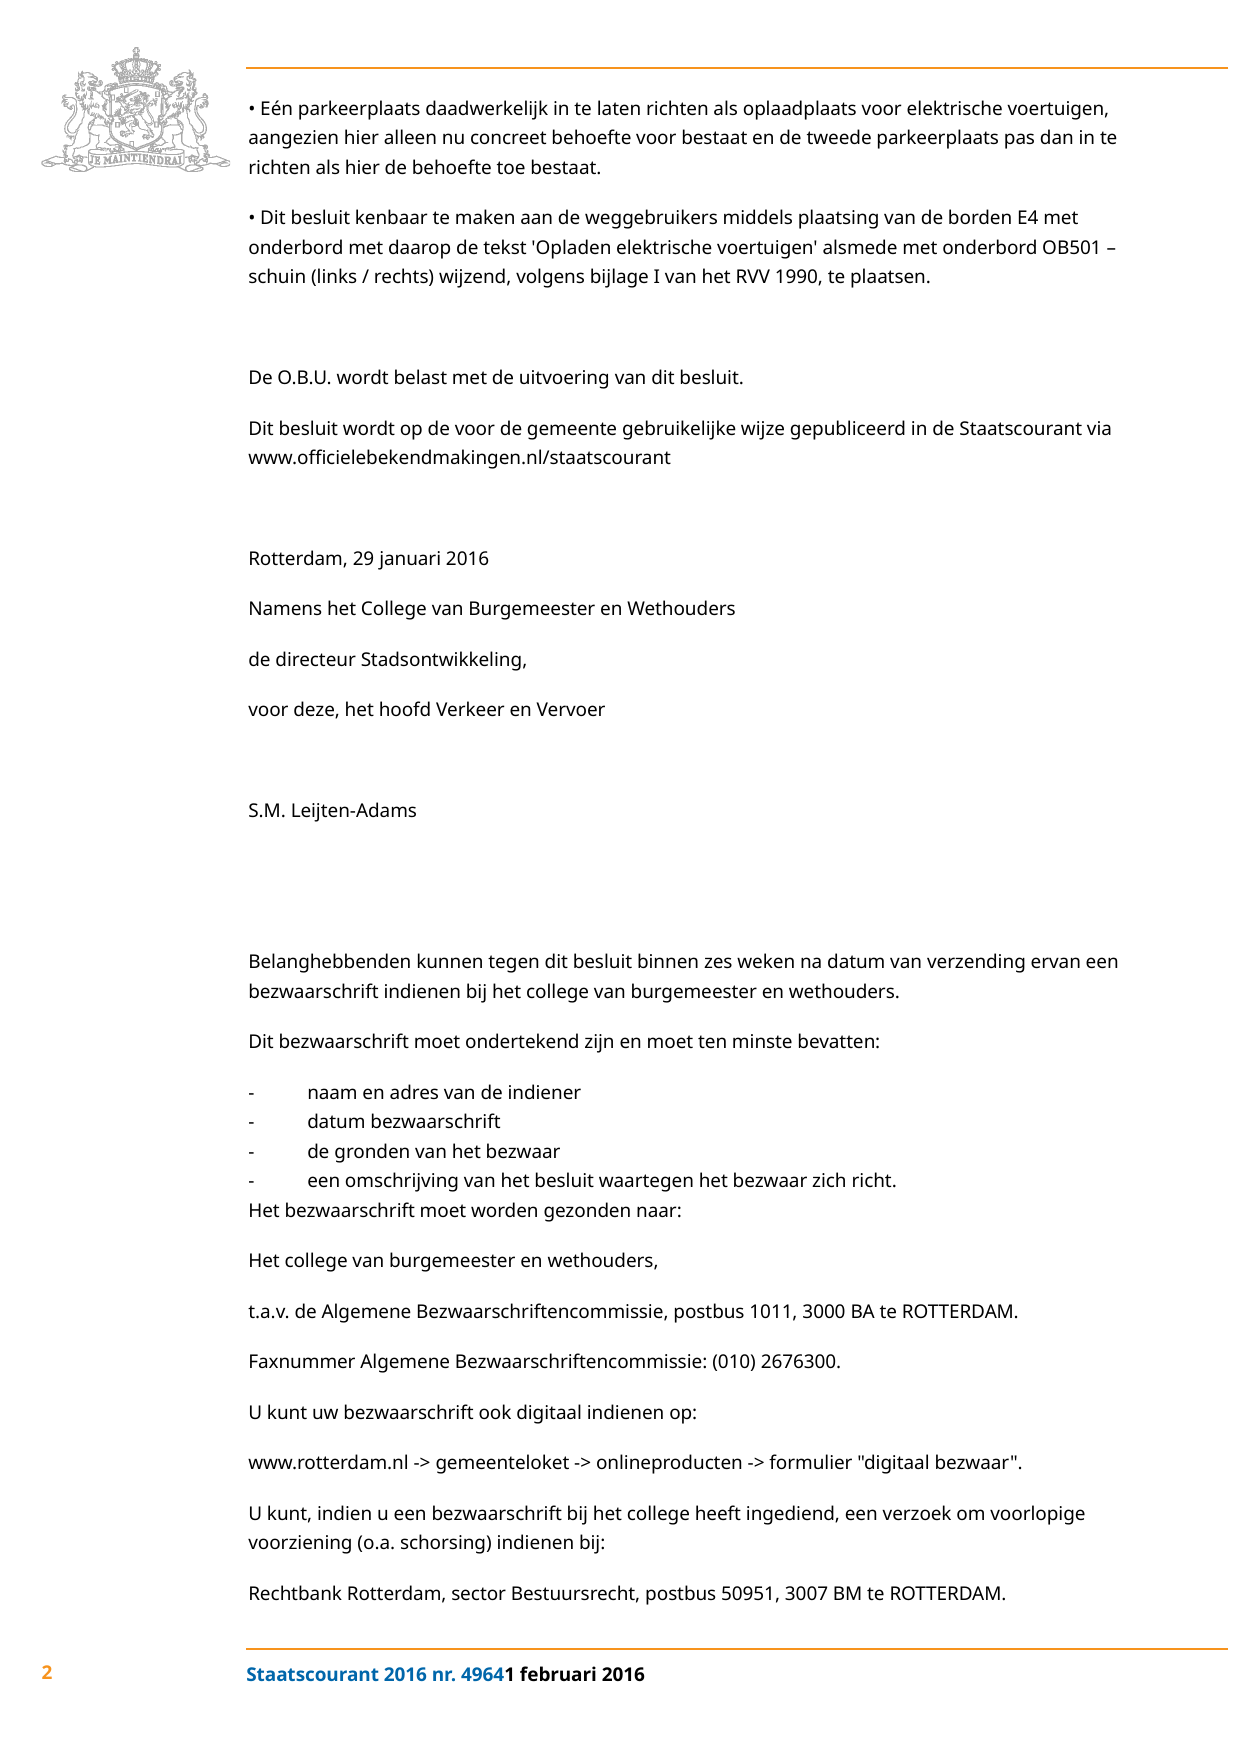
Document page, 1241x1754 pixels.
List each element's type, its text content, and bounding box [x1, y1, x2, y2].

text Rechtbank Rotterdam, sector Bestuursrecht, postbus 50951, 3007 BM te ROTTERDAM. [248, 1580, 1152, 1606]
text • Dit besluit kenbaar te maken aan de weggebruikers middels plaatsing van de borden E4 met onderbord met daarop de tekst 'Opladen elektrische voertuigen' alsmede met onderbord OB501 –schuin (links / rechts) wijzend, volgens bijlage I van het RVV 1990, te plaatsen. [248, 204, 1152, 289]
list naam en adres van de indiener [248, 1079, 1152, 1105]
list een omschrijving van het besluit waartegen het bezwaar zich richt. [248, 1168, 1152, 1193]
text Rotterdam, 29 januari 2016 [248, 545, 1152, 571]
text Faxnummer Algemene Bezwaarschriftencommissie: (010) 2676300. [248, 1348, 1152, 1374]
list datum bezwaarschrift [248, 1108, 1152, 1134]
picture [41, 47, 231, 172]
text Het college van burgemeester en wethouders, [248, 1248, 1152, 1273]
text voor deze, het hoofd Verkeer en Vervoer [248, 696, 1152, 722]
text U kunt uw bezwaarschrift ook digitaal indienen op: [248, 1399, 1152, 1425]
list de gronden van het bezwaar [248, 1138, 1152, 1164]
text de directeur Stadsontwikkeling, [248, 646, 1152, 672]
text Dit besluit wordt op de voor de gemeente gebruikelijke wijze gepubliceerd in de Staatscourant via www.officielebekendmakingen.nl/staatscourant [248, 415, 1152, 470]
text • Eén parkeerplaats daadwerkelijk in te laten richten als oplaadplaats voor elektrische voertuigen, aangezien hier alleen nu concreet behoefte voor bestaat en de tweede parkeerplaats pas dan in te richten als hier de behoefte toe bestaat. [248, 95, 1152, 180]
text t.a.v. de Algemene Bezwaarschriftencommissie, postbus 1011, 3000 BA te ROTTERDAM. [248, 1298, 1152, 1324]
text www.rotterdam.nl -> gemeenteloket -> onlineproducten -> formulier "digitaal bezwaar". [248, 1449, 1152, 1475]
text U kunt, indien u een bezwaarschrift bij het college heeft ingediend, een verzoek om voorlopige voorziening (o.a. schorsing) indienen bij: [248, 1500, 1152, 1555]
text Het bezwaarschrift moet worden gezonden naar: [248, 1197, 1152, 1223]
text Belanghebbenden kunnen tegen dit besluit binnen zes weken na datum van verzending ervan een bezwaarschrift indienen bij het college van burgemeester en wethouders. [248, 948, 1152, 1004]
text De O.B.U. wordt belast met de uitvoering van dit besluit. [248, 364, 1152, 390]
text Namens het College van Burgemeester en Wethouders [248, 596, 1152, 621]
text S.M. Leijten-Adams [248, 797, 1152, 823]
text Dit bezwaarschrift moet ondertekend zijn en moet ten minste bevatten: [248, 1028, 1152, 1054]
